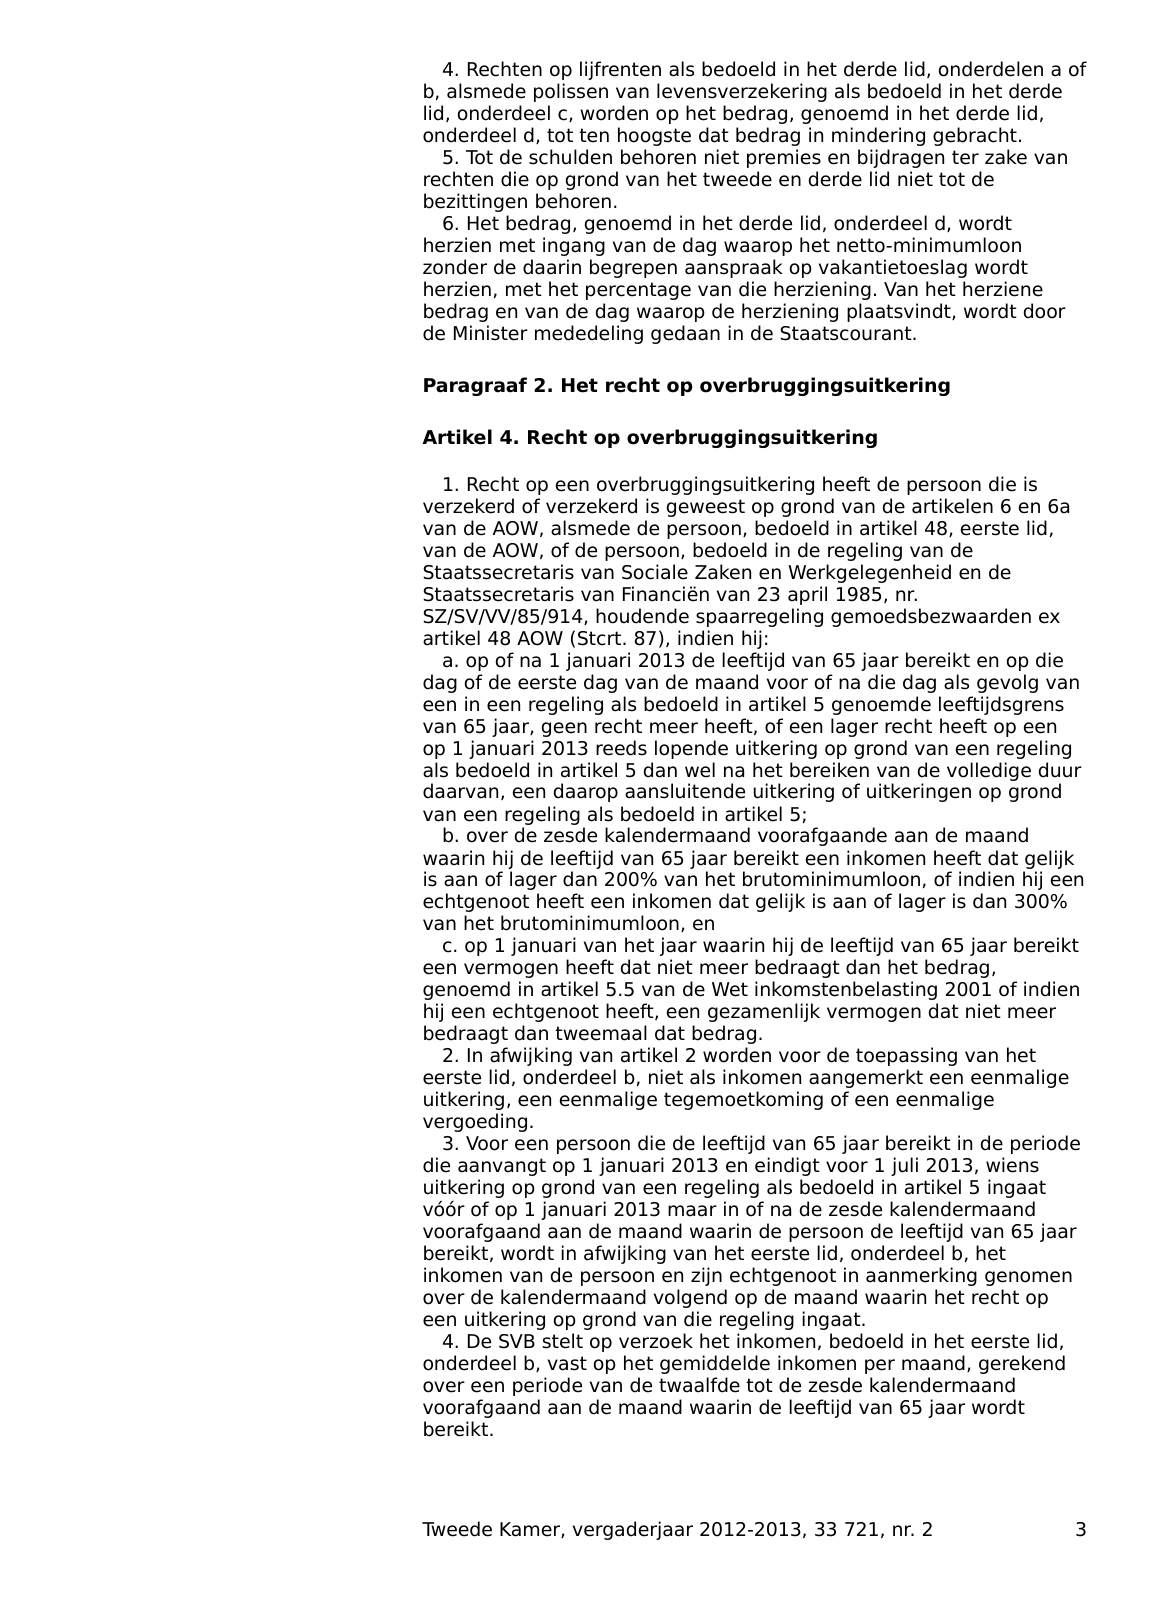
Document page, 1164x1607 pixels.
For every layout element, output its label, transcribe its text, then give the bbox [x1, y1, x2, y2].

text 4. Rechten op lijfrenten als bedoeld in het derde lid, onderdelen a of b, alsmede polissen van levensverzekering als bedoeld in het derde lid, onderdeel c, worden op het bedrag, genoemd in het derde lid, onderdeel d, tot ten hoogste dat bedrag in mindering gebracht. [422, 59, 1087, 147]
text a. op of na 1 januari 2013 de leeftijd van 65 jaar bereikt en op die dag of de eerste dag van de maand voor of na die dag als gevolg van een in een regeling als bedoeld in artikel 5 genoemde leeftijdsgrens van 65 jaar, geen recht meer heeft, of een lager recht heeft op een op 1 januari 2013 reeds lopende uitkering op grond van een regeling als bedoeld in artikel 5 dan wel na het bereiken van de volledige duur daarvan, een daarop aansluitende uitkering of uitkeringen op grond van een regeling als bedoeld in artikel 5; [422, 649, 1087, 825]
text 2. In afwijking van artikel 2 worden voor de toepassing van het eerste lid, onderdeel b, niet als inkomen aangemerkt een eenmalige uitkering, een eenmalige tegemoetkoming of een eenmalige vergoeding. [422, 1045, 1087, 1133]
text 5. Tot de schulden behoren niet premies en bijdragen ter zake van rechten die op grond van het tweede en derde lid niet tot de bezittingen behoren. [422, 147, 1087, 213]
text b. over de zesde kalendermaand voorafgaande aan de maand waarin hij de leeftijd van 65 jaar bereikt een inkomen heeft dat gelijk is aan of lager dan 200% van het brutominimumloon, of indien hij een echtgenoot heeft een inkomen dat gelijk is aan of lager is dan 300% van het brutominimumloon, en [422, 825, 1087, 935]
subtitle Artikel 4. Recht op overbruggingsuitkering [422, 427, 1087, 449]
text 6. Het bedrag, genoemd in het derde lid, onderdeel d, wordt herzien met ingang van de dag waarop het netto-minimumloon zonder de daarin begrepen aanspraak op vakantietoeslag wordt herzien, met het percentage van die herziening. Van het herziene bedrag en van de dag waarop de herziening plaatsvindt, wordt door de Minister mededeling gedaan in de Staatscourant. [422, 213, 1087, 345]
text c. op 1 januari van het jaar waarin hij de leeftijd van 65 jaar bereikt een vermogen heeft dat niet meer bedraagt dan het bedrag, genoemd in artikel 5.5 van de Wet inkomstenbelasting 2001 of indien hij een echtgenoot heeft, een gezamenlijk vermogen dat niet meer bedraagt dan tweemaal dat bedrag. [422, 935, 1087, 1045]
text 3. Voor een persoon die de leeftijd van 65 jaar bereikt in de periode die aanvangt op 1 januari 2013 en eindigt voor 1 juli 2013, wiens uitkering op grond van een regeling als bedoeld in artikel 5 ingaat vóór of op 1 januari 2013 maar in of na de zesde kalendermaand voorafgaand aan de maand waarin de persoon de leeftijd van 65 jaar bereikt, wordt in afwijking van het eerste lid, onderdeel b, het inkomen van de persoon en zijn echtgenoot in aanmerking genomen over de kalendermaand volgend op de maand waarin het recht op een uitkering op grond van die regeling ingaat. [422, 1133, 1087, 1331]
subtitle Paragraaf 2. Het recht op overbruggingsuitkering [422, 375, 1087, 397]
text 4. De SVB stelt op verzoek het inkomen, bedoeld in het eerste lid, onderdeel b, vast op het gemiddelde inkomen per maand, gerekend over een periode van de twaalfde tot de zesde kalendermaand voorafgaand aan de maand waarin de leeftijd van 65 jaar wordt bereikt. [422, 1331, 1087, 1441]
text 1. Recht op een overbruggingsuitkering heeft de persoon die is verzekerd of verzekerd is geweest op grond van de artikelen 6 en 6a van de AOW, alsmede de persoon, bedoeld in artikel 48, eerste lid, van de AOW, of de persoon, bedoeld in de regeling van de Staatssecretaris van Sociale Zaken en Werkgelegenheid en de Staatssecretaris van Financiën van 23 april 1985, nr. SZ/SV/VV/85/914, houdende spaarregeling gemoedsbezwaarden ex artikel 48 AOW (Stcrt. 87), indien hij: [422, 474, 1087, 649]
